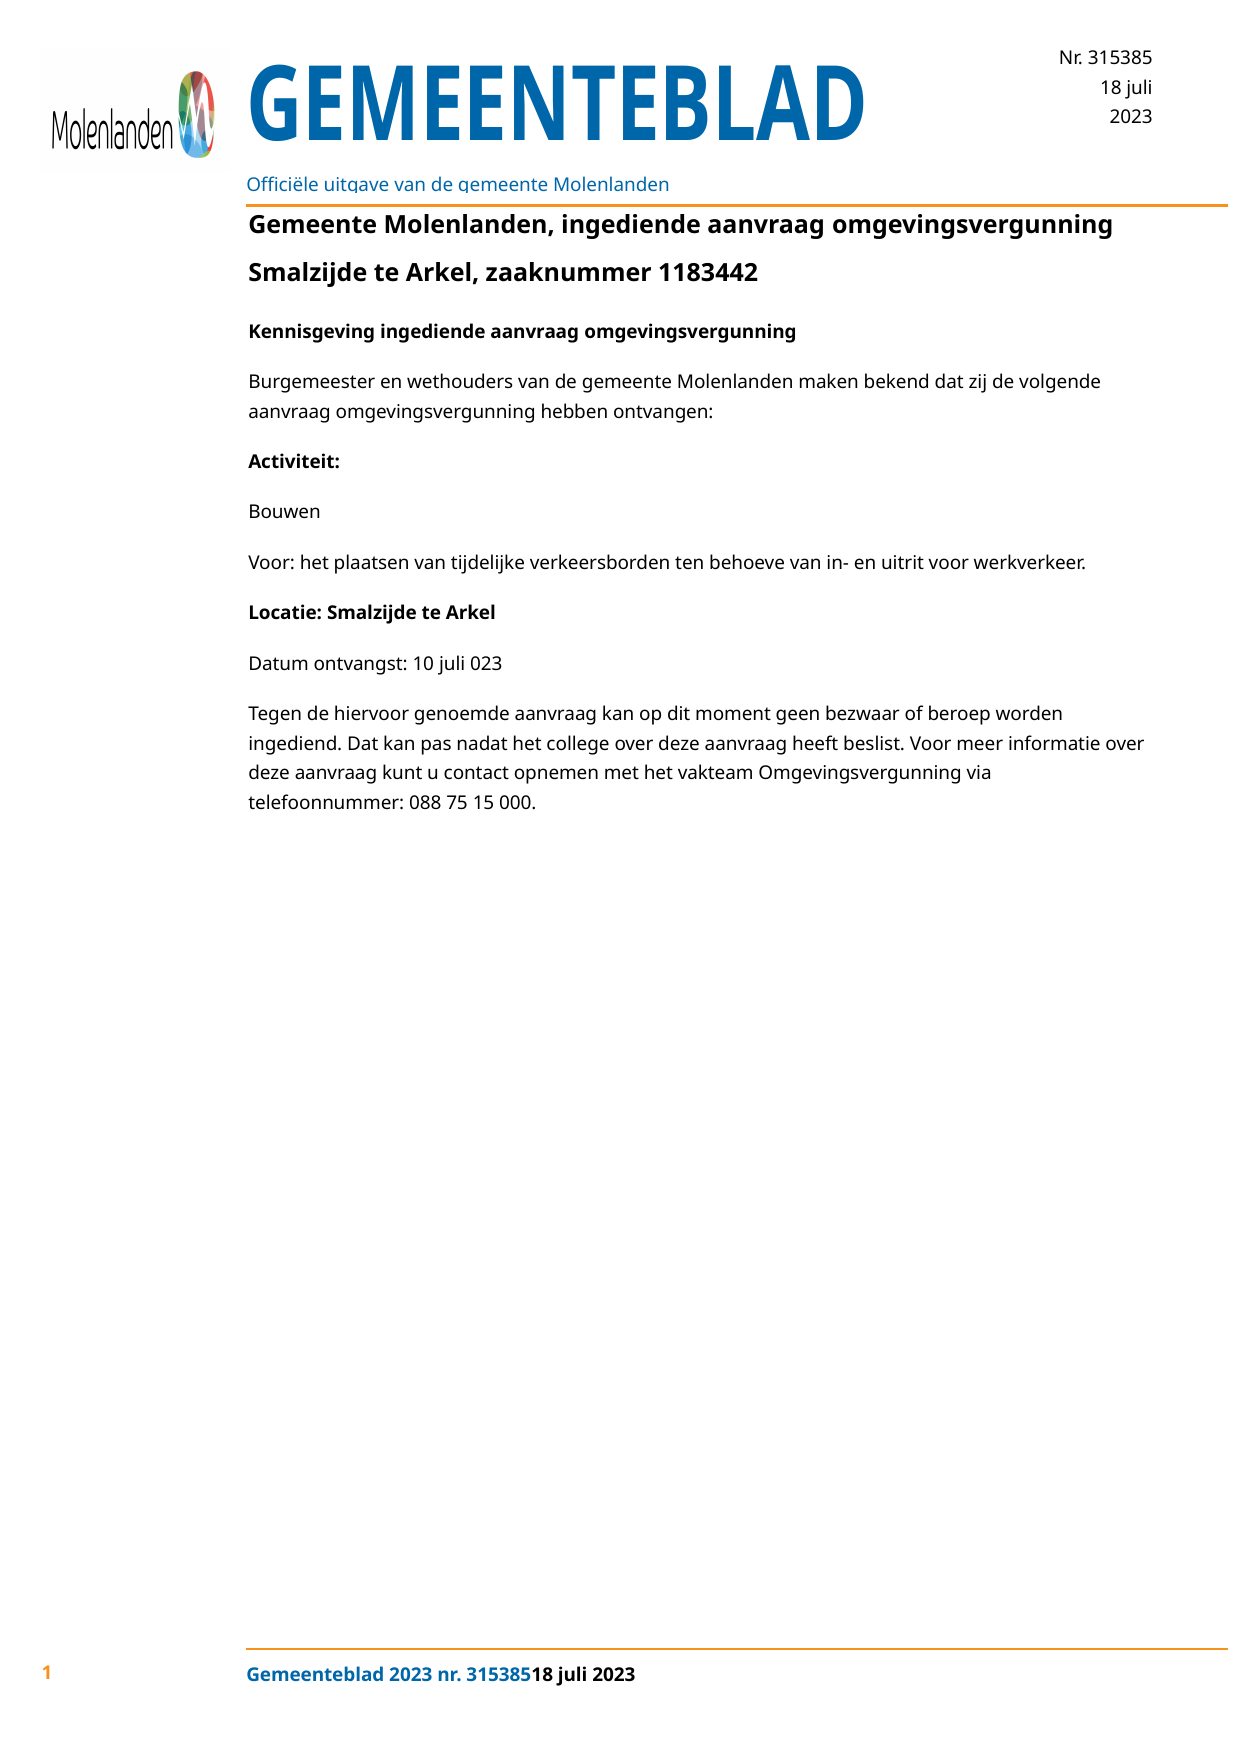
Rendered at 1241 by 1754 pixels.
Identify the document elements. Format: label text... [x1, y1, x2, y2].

text Activiteit: [248, 448, 1152, 474]
text Voor: het plaatsen van tijdelijke verkeersborden ten behoeve van in- en uitrit voor werkverkeer. [248, 549, 1152, 575]
text Gemeente Molenlanden, ingediende aanvraag omgevingsvergunning Smalzijde te Arkel, zaaknummer 1183442 [248, 207, 1152, 288]
text Kennisgeving ingediende aanvraag omgevingsvergunning [248, 318, 1152, 344]
text Bouwen [248, 499, 1152, 524]
picture [41, 47, 231, 172]
text Datum ontvangst: 10 juli 023 [248, 650, 1152, 676]
text Burgemeester en wethouders van de gemeente Molenlanden maken bekend dat zij de volgende aanvraag omgevingsvergunning hebben ontvangen: [248, 368, 1152, 424]
text Tegen de hiervoor genoemde aanvraag kan op dit moment geen bezwaar of beroep worden ingediend. Dat kan pas nadat het college over deze aanvraag heeft beslist. Voor meer informatie over deze aanvraag kunt u contact opnemen met het vakteam Omgevingsvergunning via telefoonnummer: 088 75 15 000. [248, 700, 1152, 815]
text Locatie: Smalzijde te Arkel [248, 599, 1152, 625]
